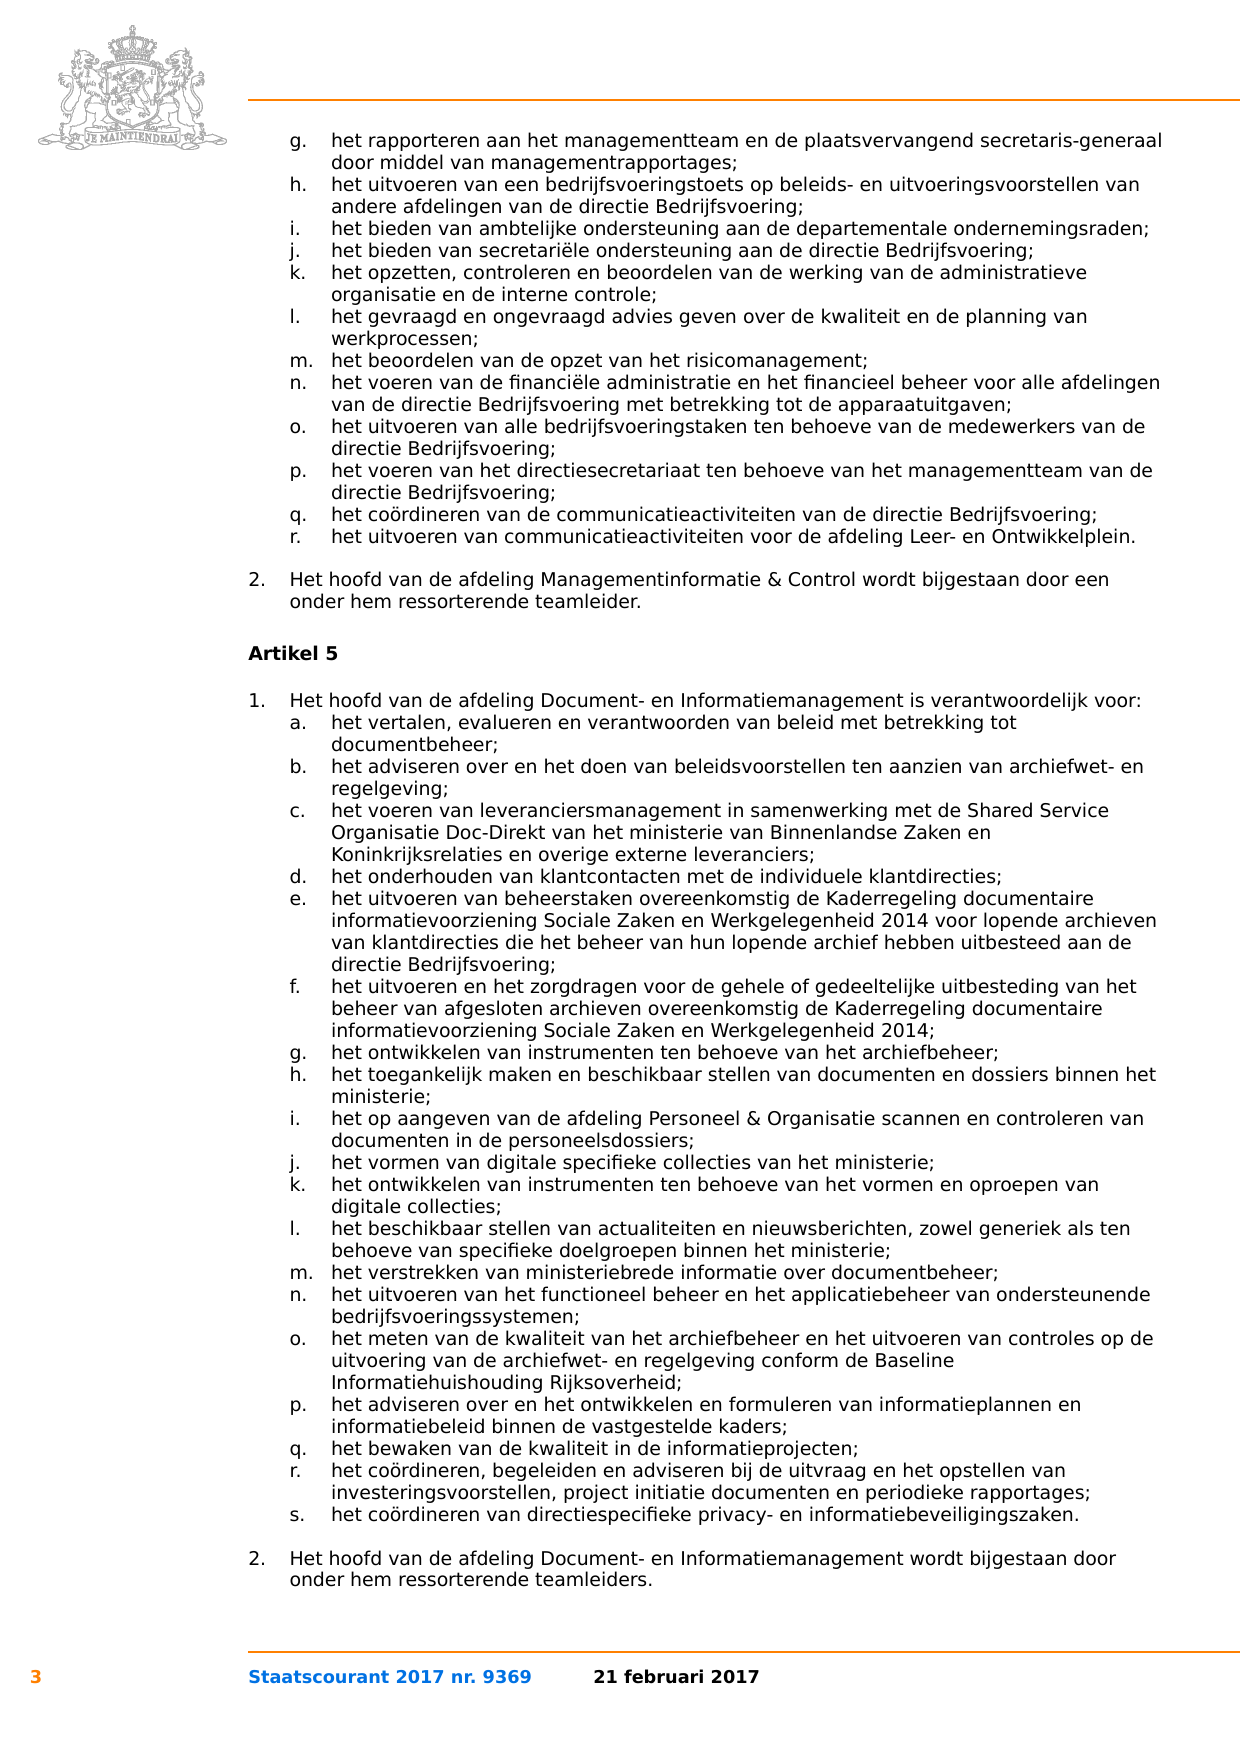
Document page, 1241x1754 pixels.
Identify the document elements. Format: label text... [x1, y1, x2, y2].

text a. het vertalen, evalueren en verantwoorden van beleid met betrekking tot documentbeheer; [289, 712, 1163, 756]
text r. het coördineren, begeleiden en adviseren bij de uitvraag en het opstellen van investeringsvoorstellen, project initiatie documenten en periodieke rapportages; [289, 1459, 1163, 1503]
text p. het voeren van het directiesecretariaat ten behoeve van het managementteam van de directie Bedrijfsvoering; [289, 459, 1163, 503]
text c. het voeren van leveranciersmanagement in samenwerking met de Shared Service Organisatie Doc-Direkt van het ministerie van Binnenlandse Zaken en Koninkrijksrelaties en overige externe leveranciers; [289, 800, 1163, 866]
text o. het meten van de kwaliteit van het archiefbeheer en het uitvoeren van controles op de uitvoering van de archiefwet- en regelgeving conform de Baseline Informatiehuishouding Rijksoverheid; [289, 1328, 1163, 1394]
text h. het uitvoeren van een bedrijfsvoeringstoets op beleids- en uitvoeringsvoorstellen van andere afdelingen van de directie Bedrijfsvoering; [289, 174, 1163, 218]
text o. het uitvoeren van alle bedrijfsvoeringstaken ten behoeve van de medewerkers van de directie Bedrijfsvoering; [289, 416, 1163, 459]
text i. het op aangeven van de afdeling Personeel & Organisatie scannen en controleren van documenten in de personeelsdossiers; [289, 1108, 1163, 1152]
text j. het bieden van secretariële ondersteuning aan de directie Bedrijfsvoering; [289, 240, 1163, 262]
text p. het adviseren over en het ontwikkelen en formuleren van informatieplannen en informatiebeleid binnen de vastgestelde kaders; [289, 1394, 1163, 1438]
text k. het opzetten, controleren en beoordelen van de werking van de administratieve organisatie en de interne controle; [289, 262, 1163, 306]
text l. het gevraagd en ongevraagd advies geven over de kwaliteit en de planning van werkprocessen; [289, 306, 1163, 350]
text r. het uitvoeren van communicatieactiviteiten voor de afdeling Leer- en Ontwikkelplein. [289, 526, 1163, 547]
text n. het uitvoeren van het functioneel beheer en het applicatiebeheer van ondersteunende bedrijfsvoeringssystemen; [289, 1284, 1163, 1328]
text q. het coördineren van de communicatieactiviteiten van de directie Bedrijfsvoering; [289, 503, 1163, 526]
text e. het uitvoeren van beheerstaken overeenkomstig de Kaderregeling documentaire informatievoorziening Sociale Zaken en Werkgelegenheid 2014 voor lopende archieven van klantdirecties die het beheer van hun lopende archief hebben uitbesteed aan de directie Bedrijfsvoering; [289, 888, 1163, 976]
text h. het toegankelijk maken en beschikbaar stellen van documenten en dossiers binnen het ministerie; [289, 1064, 1163, 1108]
text f. het uitvoeren en het zorgdragen voor de gehele of gedeeltelijke uitbesteding van het beheer van afgesloten archieven overeenkomstig de Kaderregeling documentaire informatievoorziening Sociale Zaken en Werkgelegenheid 2014; [289, 976, 1163, 1042]
text l. het beschikbaar stellen van actualiteiten en nieuwsberichten, zowel generiek als ten behoeve van specifieke doelgroepen binnen het ministerie; [289, 1218, 1163, 1262]
text s. het coördineren van directiespecifieke privacy- en informatiebeveiligingszaken. [289, 1503, 1163, 1526]
text n. het voeren van de financiële administratie en het financieel beheer voor alle afdelingen van de directie Bedrijfsvoering met betrekking tot de apparaatuitgaven; [289, 372, 1163, 416]
text b. het adviseren over en het doen van beleidsvoorstellen ten aanzien van archiefwet- en regelgeving; [289, 756, 1163, 800]
text q. het bewaken van de kwaliteit in de informatieprojecten; [289, 1438, 1163, 1459]
text g. het ontwikkelen van instrumenten ten behoeve van het archiefbeheer; [289, 1042, 1163, 1064]
text d. het onderhouden van klantcontacten met de individuele klantdirecties; [289, 866, 1163, 888]
text m. het beoordelen van de opzet van het risicomanagement; [289, 350, 1163, 372]
text 2. Het hoofd van de afdeling Managementinformatie & Control wordt bijgestaan door een onder hem ressorterende teamleider. [248, 569, 1163, 613]
text 1. Het hoofd van de afdeling Document- en Informatiemanagement is verantwoordelijk voor: [248, 690, 1163, 712]
text m. het verstrekken van ministeriebrede informatie over documentbeheer; [289, 1262, 1163, 1284]
text i. het bieden van ambtelijke ondersteuning aan de departementale ondernemingsraden; [289, 218, 1163, 240]
text 2. Het hoofd van de afdeling Document- en Informatiemanagement wordt bijgestaan door onder hem ressorterende teamleiders. [248, 1547, 1163, 1591]
text g. het rapporteren aan het managementteam en de plaatsvervangend secretaris-generaal door middel van managementrapportages; [289, 130, 1163, 174]
picture [38, 25, 227, 150]
text k. het ontwikkelen van instrumenten ten behoeve van het vormen en oproepen van digitale collecties; [289, 1174, 1163, 1218]
subtitle Artikel 5 [248, 643, 1163, 665]
text j. het vormen van digitale specifieke collecties van het ministerie; [289, 1152, 1163, 1174]
